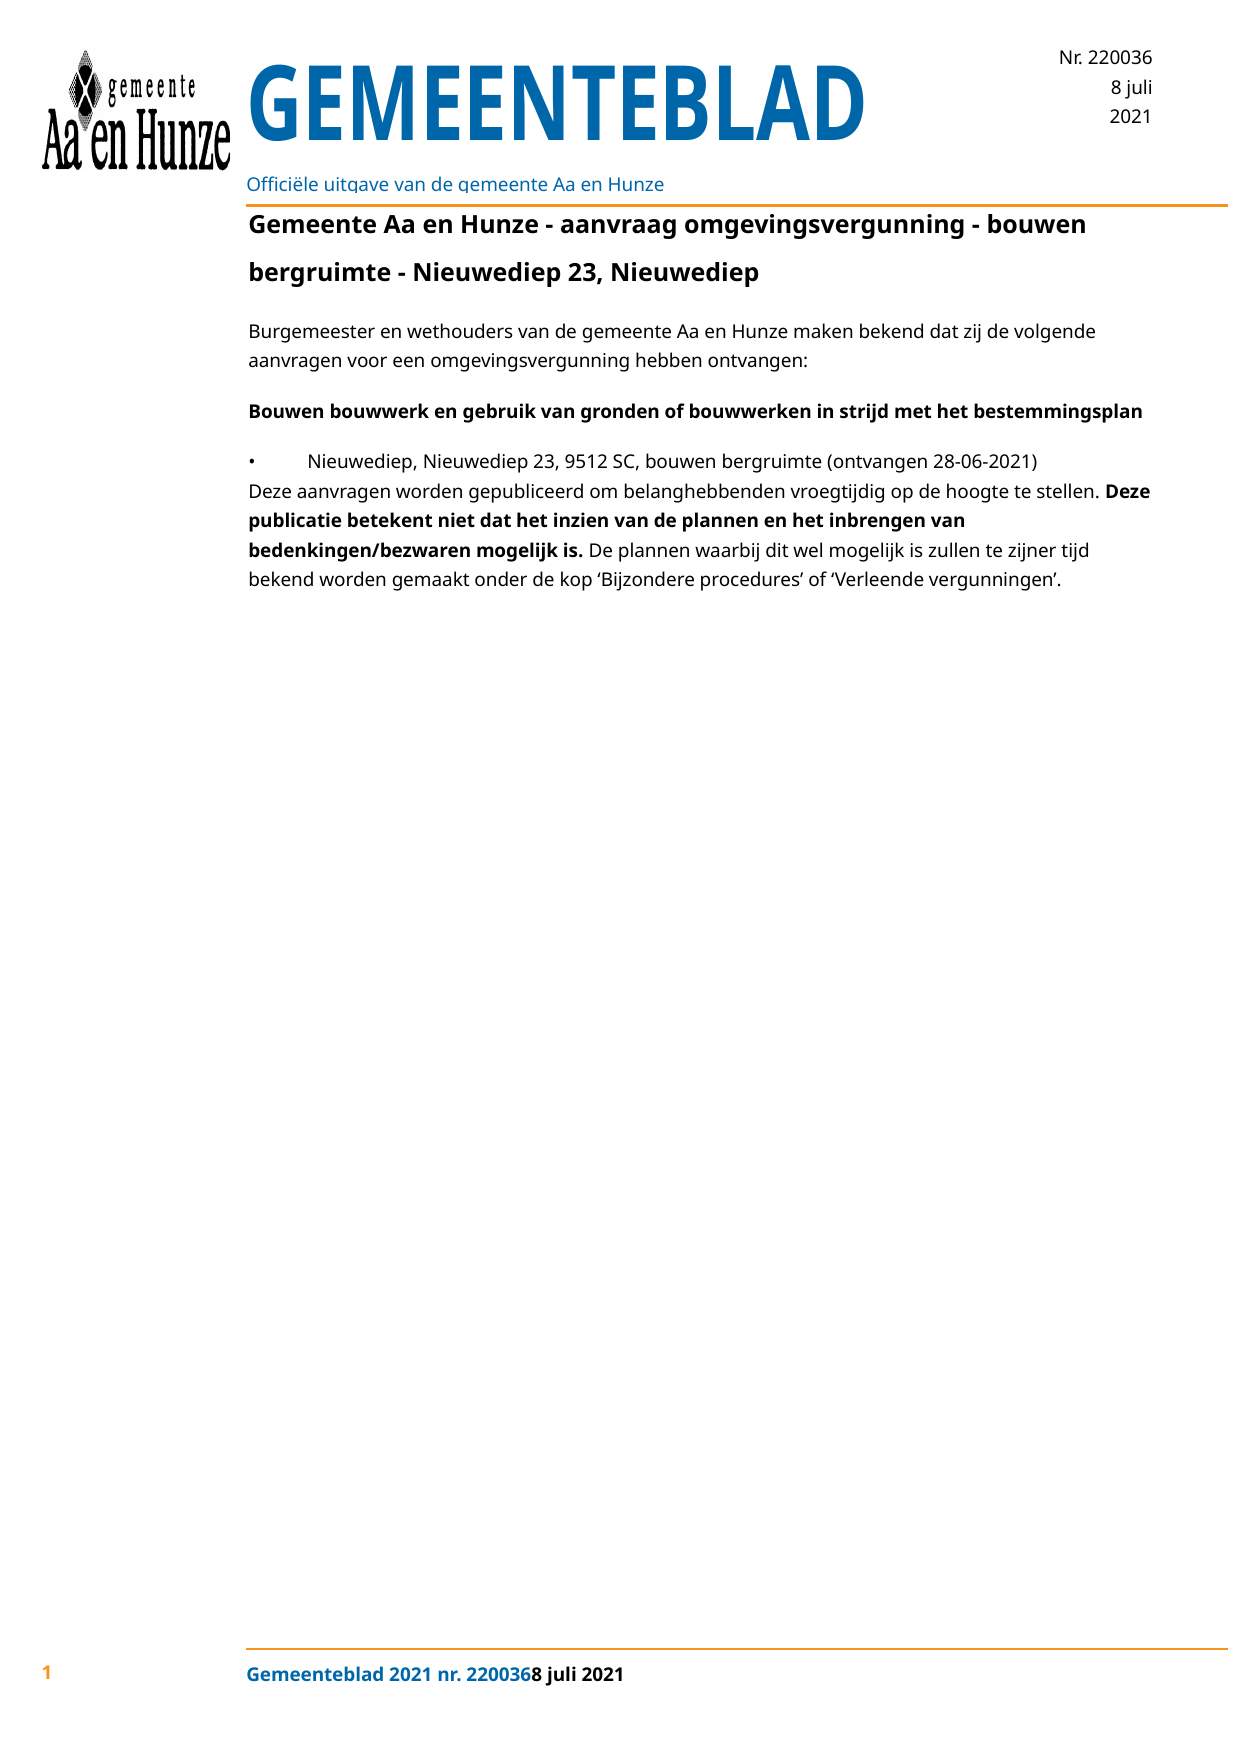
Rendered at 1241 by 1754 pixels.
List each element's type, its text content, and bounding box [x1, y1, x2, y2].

picture [41, 47, 231, 172]
text Deze aanvragen worden gepubliceerd om belanghebbenden vroegtijdig op de hoogte te stellen. Deze publicatie betekent niet dat het inzien van de plannen en het inbrengen van bedenkingen/bezwaren mogelijk is. De plannen waarbij dit wel mogelijk is zullen te zijner tijd bekend worden gemaakt onder de kop ‘Bijzondere procedures’ of ‘Verleende vergunningen’. [248, 478, 1152, 592]
list Nieuwediep, Nieuwediep 23, 9512 SC, bouwen bergruimte (ontvangen 28-06-2021) [248, 448, 1152, 474]
text Gemeente Aa en Hunze - aanvraag omgevingsvergunning - bouwen bergruimte - Nieuwediep 23, Nieuwediep [248, 207, 1152, 288]
text Burgemeester en wethouders van de gemeente Aa en Hunze maken bekend dat zij de volgende aanvragen voor een omgevingsvergunning hebben ontvangen: [248, 318, 1152, 373]
text Bouwen bouwwerk en gebruik van gronden of bouwwerken in strijd met het bestemmingsplan [248, 398, 1152, 424]
